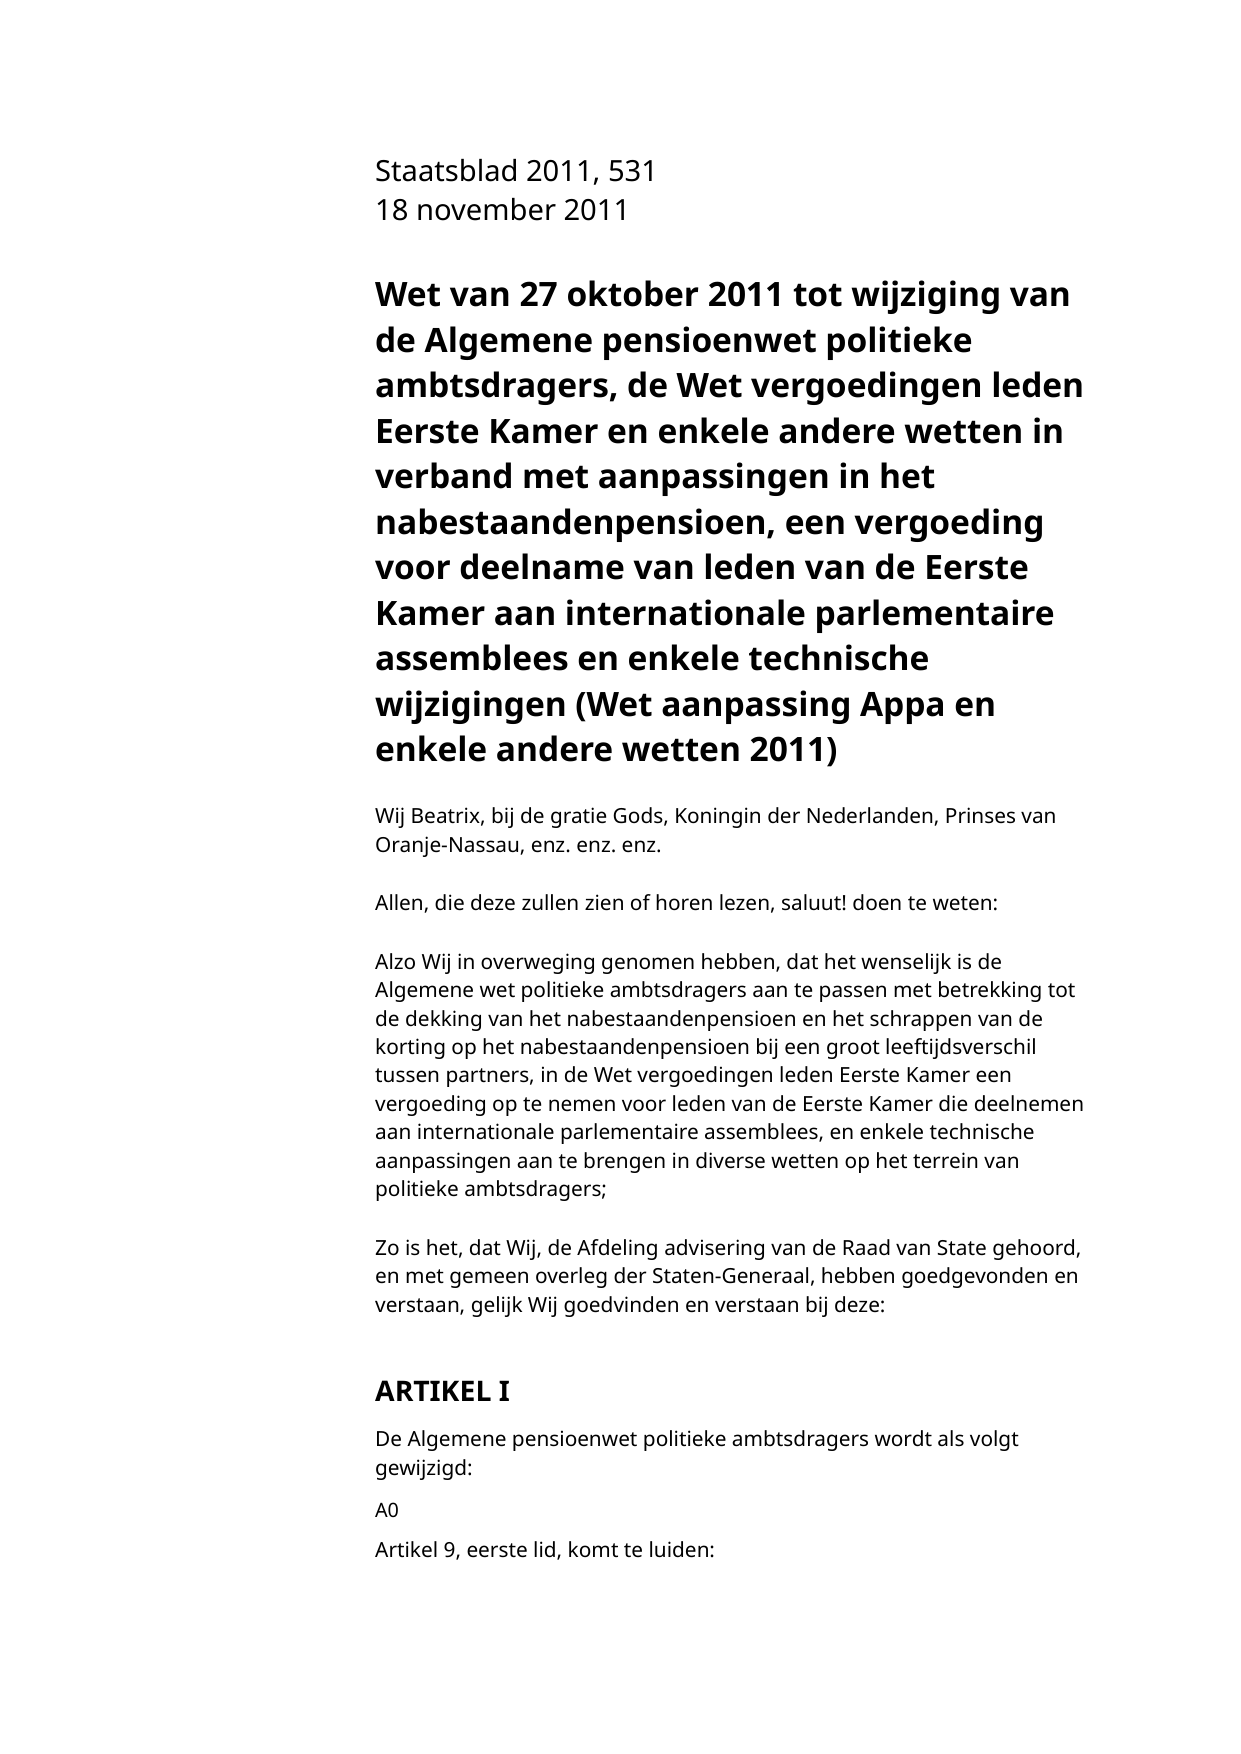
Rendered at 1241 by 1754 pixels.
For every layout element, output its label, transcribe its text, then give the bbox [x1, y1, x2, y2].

text Alzo Wij in overweging genomen hebben, dat het wenselijk is de Algemene wet politieke ambtsdragers aan te passen met betrekking tot de dekking van het nabestaandenpensioen en het schrappen van de korting op het nabestaandenpensioen bij een groot leeftijdsverschil tussen partners, in de Wet vergoedingen leden Eerste Kamer een vergoeding op te nemen voor leden van de Eerste Kamer die deelnemen aan internationale parlementaire assemblees, en enkele technische aanpassingen aan te brengen in diverse wetten op het terrein van politieke ambtsdragers; [375, 947, 1090, 1203]
text Artikel 9, eerste lid, komt te luiden: [375, 1535, 1090, 1563]
text De Algemene pensioenwet politieke ambtsdragers wordt als volgt gewijzigd: [375, 1424, 1090, 1481]
text Allen, die deze zullen zien of horen lezen, saluut! doen te weten: [375, 888, 1090, 917]
text Staatsblad 2011, 531 [375, 150, 1090, 190]
text 18 november 2011 [375, 190, 1090, 229]
text Wij Beatrix, bij de gratie Gods, Koningin der Nederlanden, Prinses van Oranje-Nassau, enz. enz. enz. [375, 802, 1090, 858]
subtitle Wet van 27 oktober 2011 tot wijziging van de Algemene pensioenwet politieke ambtsdragers, de Wet vergoedingen leden Eerste Kamer en enkele andere wetten in verband met aanpassingen in het nabestaandenpensioen, een vergoeding voor deelname van leden van de Eerste Kamer aan internationale parlementaire assemblees en enkele technische wijzigingen (Wet aanpassing Appa en enkele andere wetten 2011) [375, 271, 1090, 772]
text Zo is het, dat Wij, de Afdeling advisering van de Raad van State gehoord, en met gemeen overleg der Staten-Generaal, hebben goedgevonden en verstaan, gelijk Wij goedvinden en verstaan bij deze: [375, 1233, 1090, 1318]
text A0 [375, 1496, 1090, 1523]
subtitle ARTIKEL I [375, 1371, 1090, 1409]
